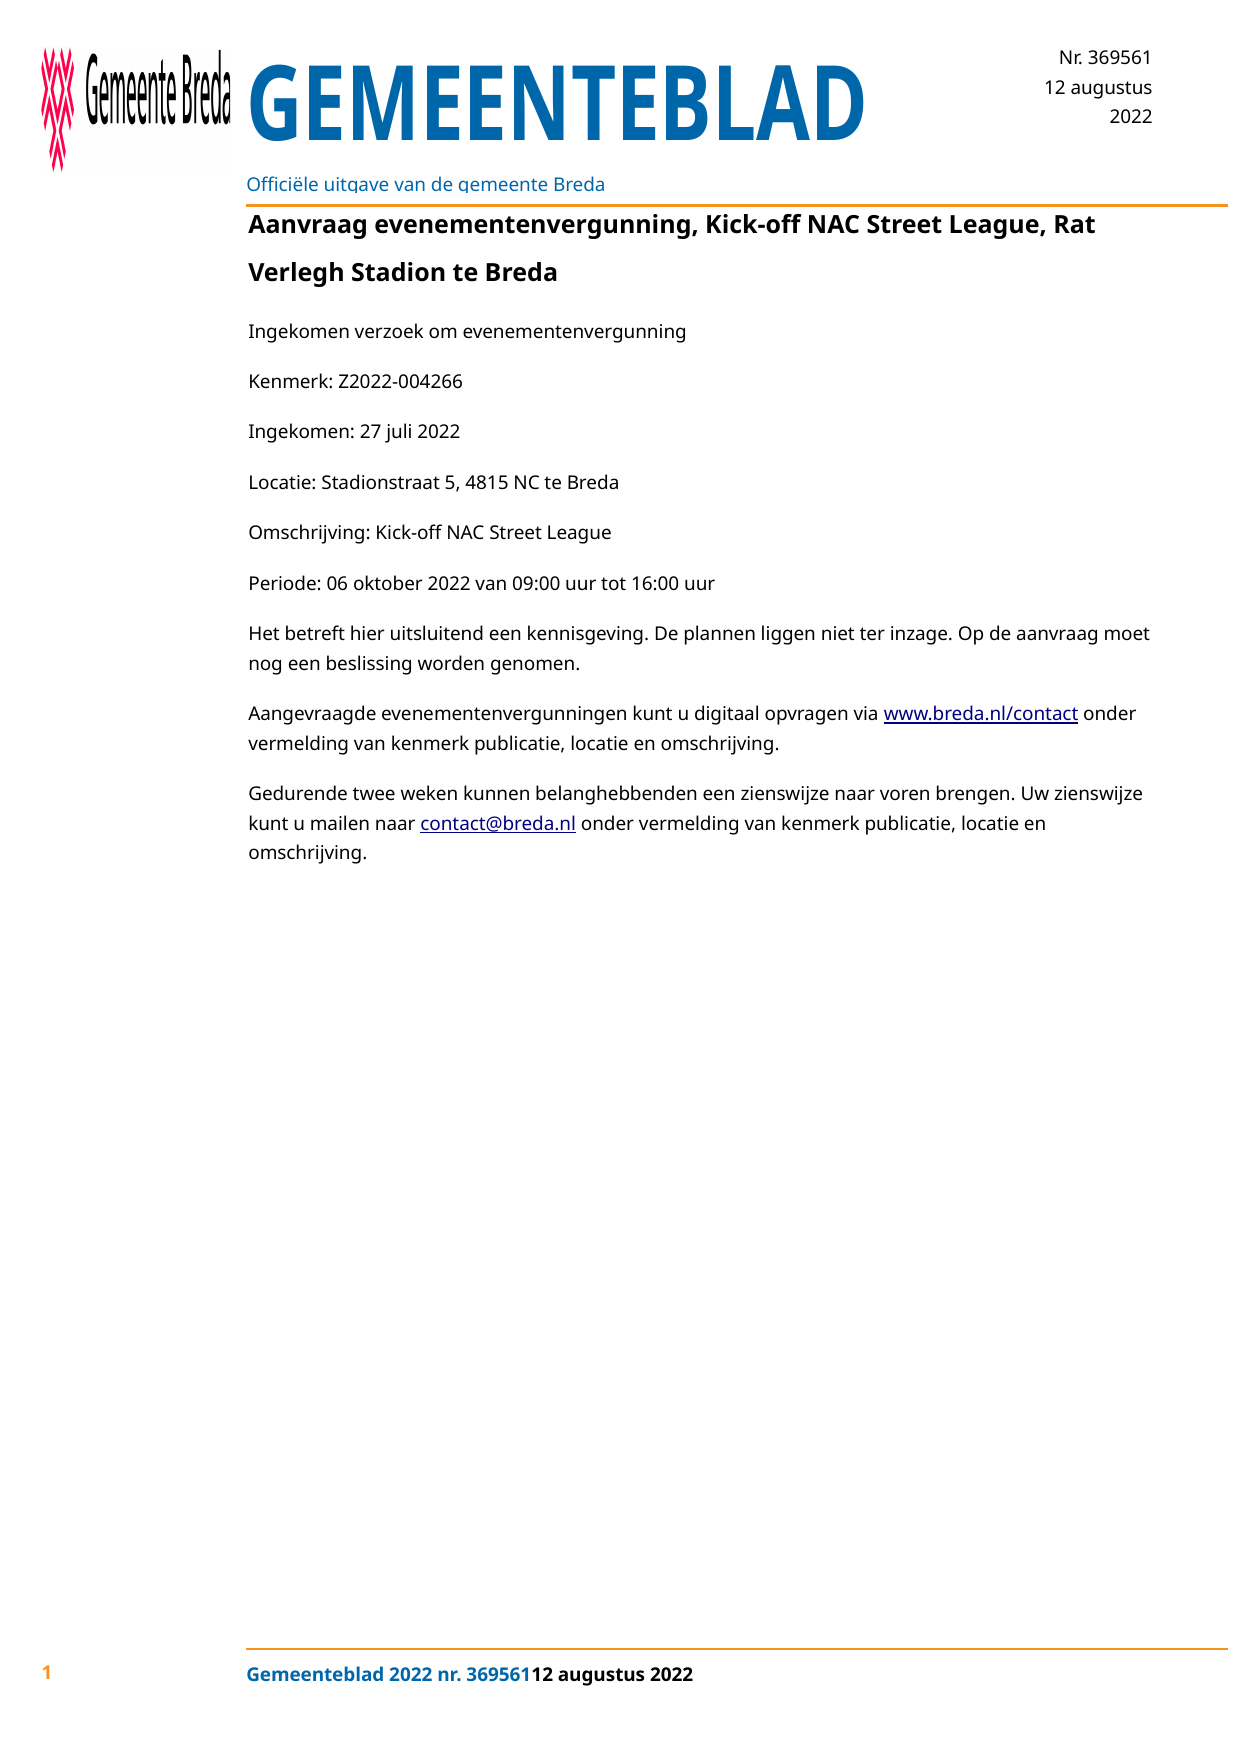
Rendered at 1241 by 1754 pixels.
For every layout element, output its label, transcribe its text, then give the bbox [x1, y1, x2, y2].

text Aanvraag evenementenvergunning, Kick-off NAC Street League, Rat Verlegh Stadion te Breda [248, 207, 1152, 288]
text Periode: 06 oktober 2022 van 09:00 uur tot 16:00 uur [248, 570, 1152, 596]
text Aangevraagde evenementenvergunningen kunt u digitaal opvragen via www.breda.nl/contact onder vermelding van kenmerk publicatie, locatie en omschrijving. [248, 700, 1152, 756]
text Het betreft hier uitsluitend een kennisgeving. De plannen liggen niet ter inzage. Op de aanvraag moet nog een beslissing worden genomen. [248, 620, 1152, 676]
text Gedurende twee weken kunnen belanghebbenden een zienswijze naar voren brengen. Uw zienswijze kunt u mailen naar contact@breda.nl onder vermelding van kenmerk publicatie, locatie en omschrijving. [248, 780, 1152, 865]
picture [41, 47, 231, 172]
text Ingekomen: 27 juli 2022 [248, 419, 1152, 444]
text Omschrijving: Kick-off NAC Street League [248, 519, 1152, 545]
text Kenmerk: Z2022-004266 [248, 368, 1152, 394]
text Locatie: Stadionstraat 5, 4815 NC te Breda [248, 469, 1152, 495]
text Ingekomen verzoek om evenementenvergunning [248, 318, 1152, 344]
